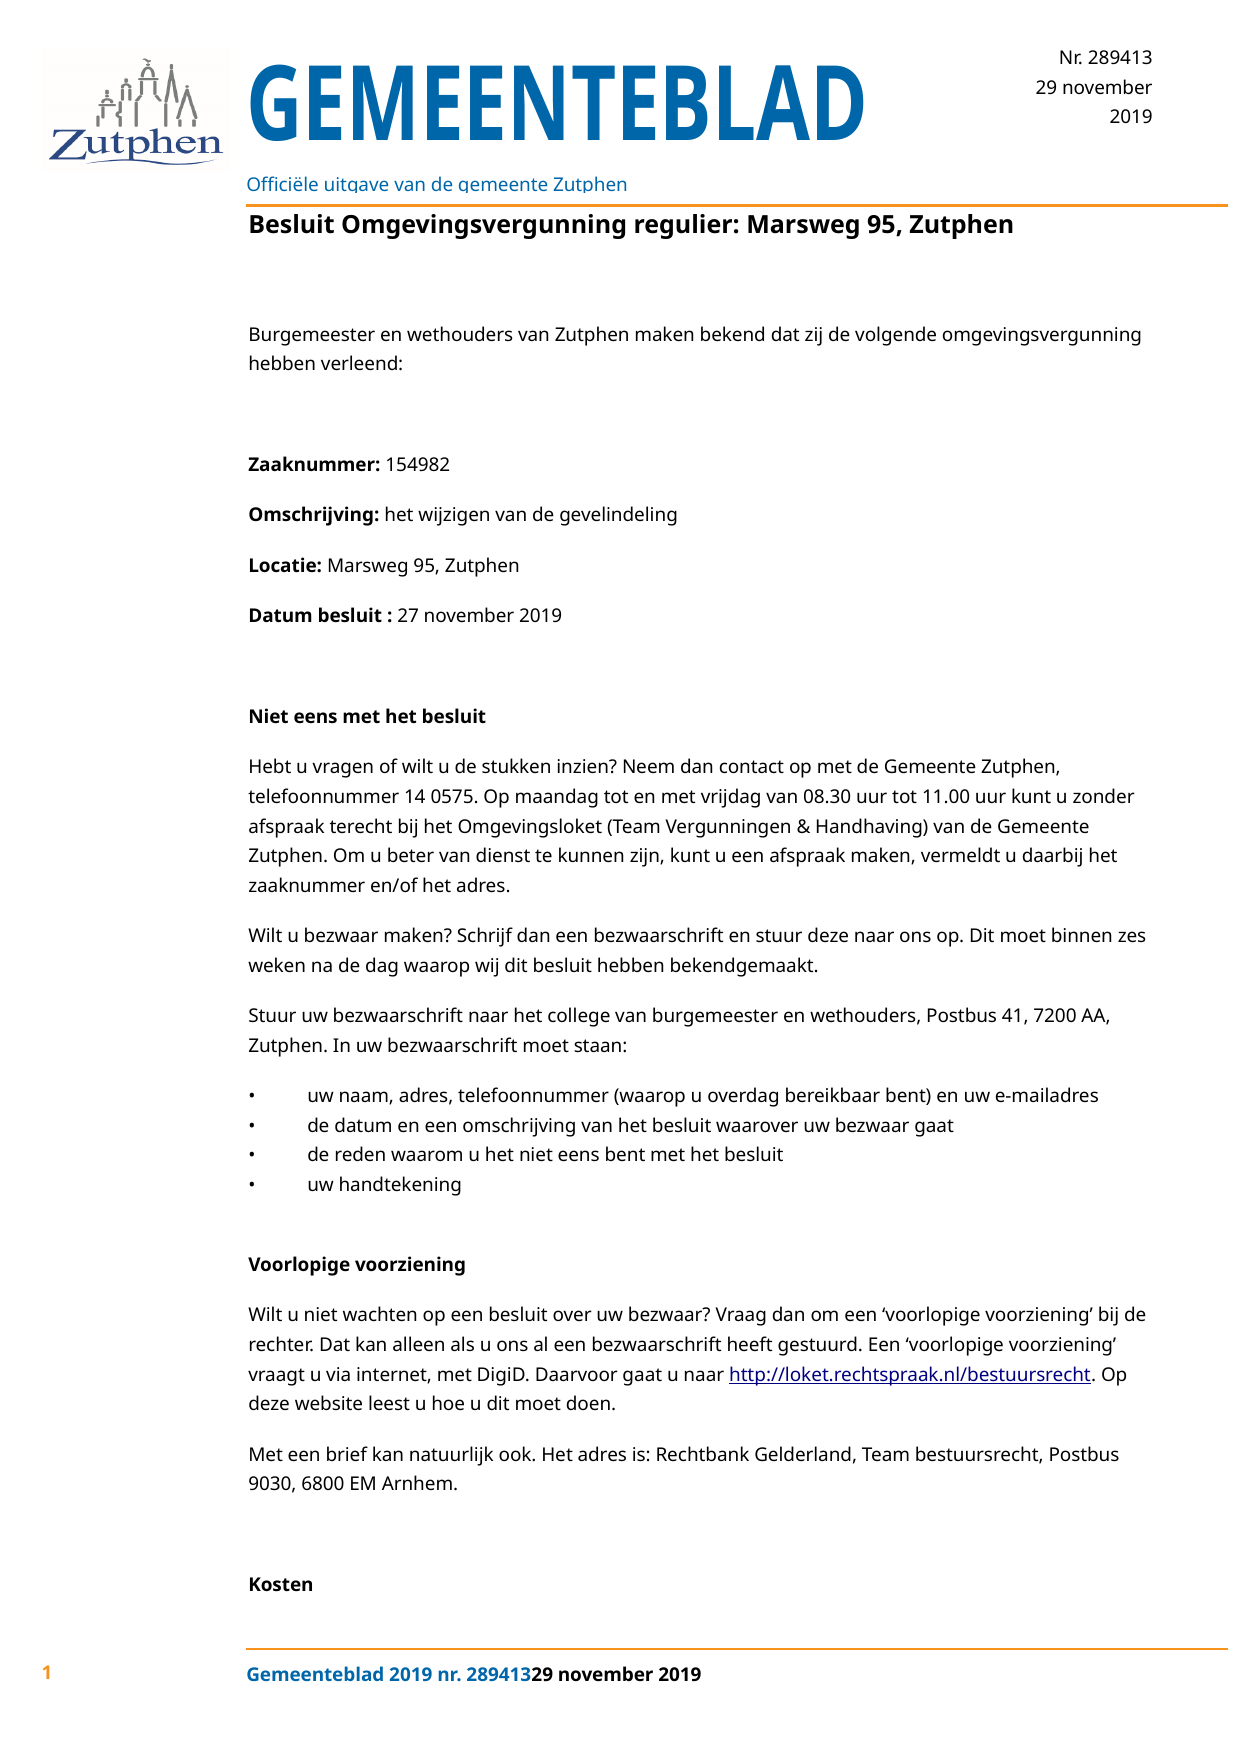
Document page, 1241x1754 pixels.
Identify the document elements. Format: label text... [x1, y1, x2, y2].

text Voorlopige voorziening [248, 1251, 1152, 1277]
text Besluit Omgevingsvergunning regulier: Marsweg 95, Zutphen [248, 207, 1152, 241]
text Datum besluit : 27 november 2019 [248, 602, 1152, 628]
text Met een brief kan natuurlijk ook. Het adres is: Rechtbank Gelderland, Team bestuursrecht, Postbus 9030, 6800 EM Arnhem. [248, 1441, 1152, 1496]
text Locatie: Marsweg 95, Zutphen [248, 552, 1152, 578]
list de datum en een omschrijving van het besluit waarover uw bezwaar gaat [248, 1112, 1152, 1138]
text Omschrijving: het wijzigen van de gevelindeling [248, 502, 1152, 527]
text Kosten [248, 1571, 1152, 1597]
text Burgemeester en wethouders van Zutphen maken bekend dat zij de volgende omgevingsvergunning hebben verleend: [248, 321, 1152, 376]
list uw handtekening [248, 1171, 1152, 1197]
text Wilt u bezwaar maken? Schrijf dan een bezwaarschrift en stuur deze naar ons op. Dit moet binnen zes weken na de dag waarop wij dit besluit hebben bekendgemaakt. [248, 922, 1152, 978]
text Hebt u vragen of wilt u de stukken inzien? Neem dan contact op met de Gemeente Zutphen, telefoonnummer 14 0575. Op maandag tot en met vrijdag van 08.30 uur tot 11.00 uur kunt u zonder afspraak terecht bij het Omgevingsloket (Team Vergunningen & Handhaving) van de Gemeente Zutphen. Om u beter van dienst te kunnen zijn, kunt u een afspraak maken, vermeldt u daarbij het zaaknummer en/of het adres. [248, 754, 1152, 898]
text Niet eens met het besluit [248, 703, 1152, 729]
list de reden waarom u het niet eens bent met het besluit [248, 1142, 1152, 1167]
text Stuur uw bezwaarschrift naar het college van burgemeester en wethouders, Postbus 41, 7200 AA, Zutphen. In uw bezwaarschrift moet staan: [248, 1002, 1152, 1058]
text Wilt u niet wachten op een besluit over uw bezwaar? Vraag dan om een ‘voorlopige voorziening’ bij de rechter. Dat kan alleen als u ons al een bezwaarschrift heeft gestuurd. Een ‘voorlopige voorziening’ vraagt u via internet, met DigiD. Daarvoor gaat u naar http://loket.rechtspraak.nl/bestuursrecht. Op deze website leest u hoe u dit moet doen. [248, 1302, 1152, 1416]
list uw naam, adres, telefoonnummer (waarop u overdag bereikbaar bent) en uw e-mailadres [248, 1082, 1152, 1108]
picture [41, 47, 231, 172]
text Zaaknummer: 154982 [248, 451, 1152, 477]
